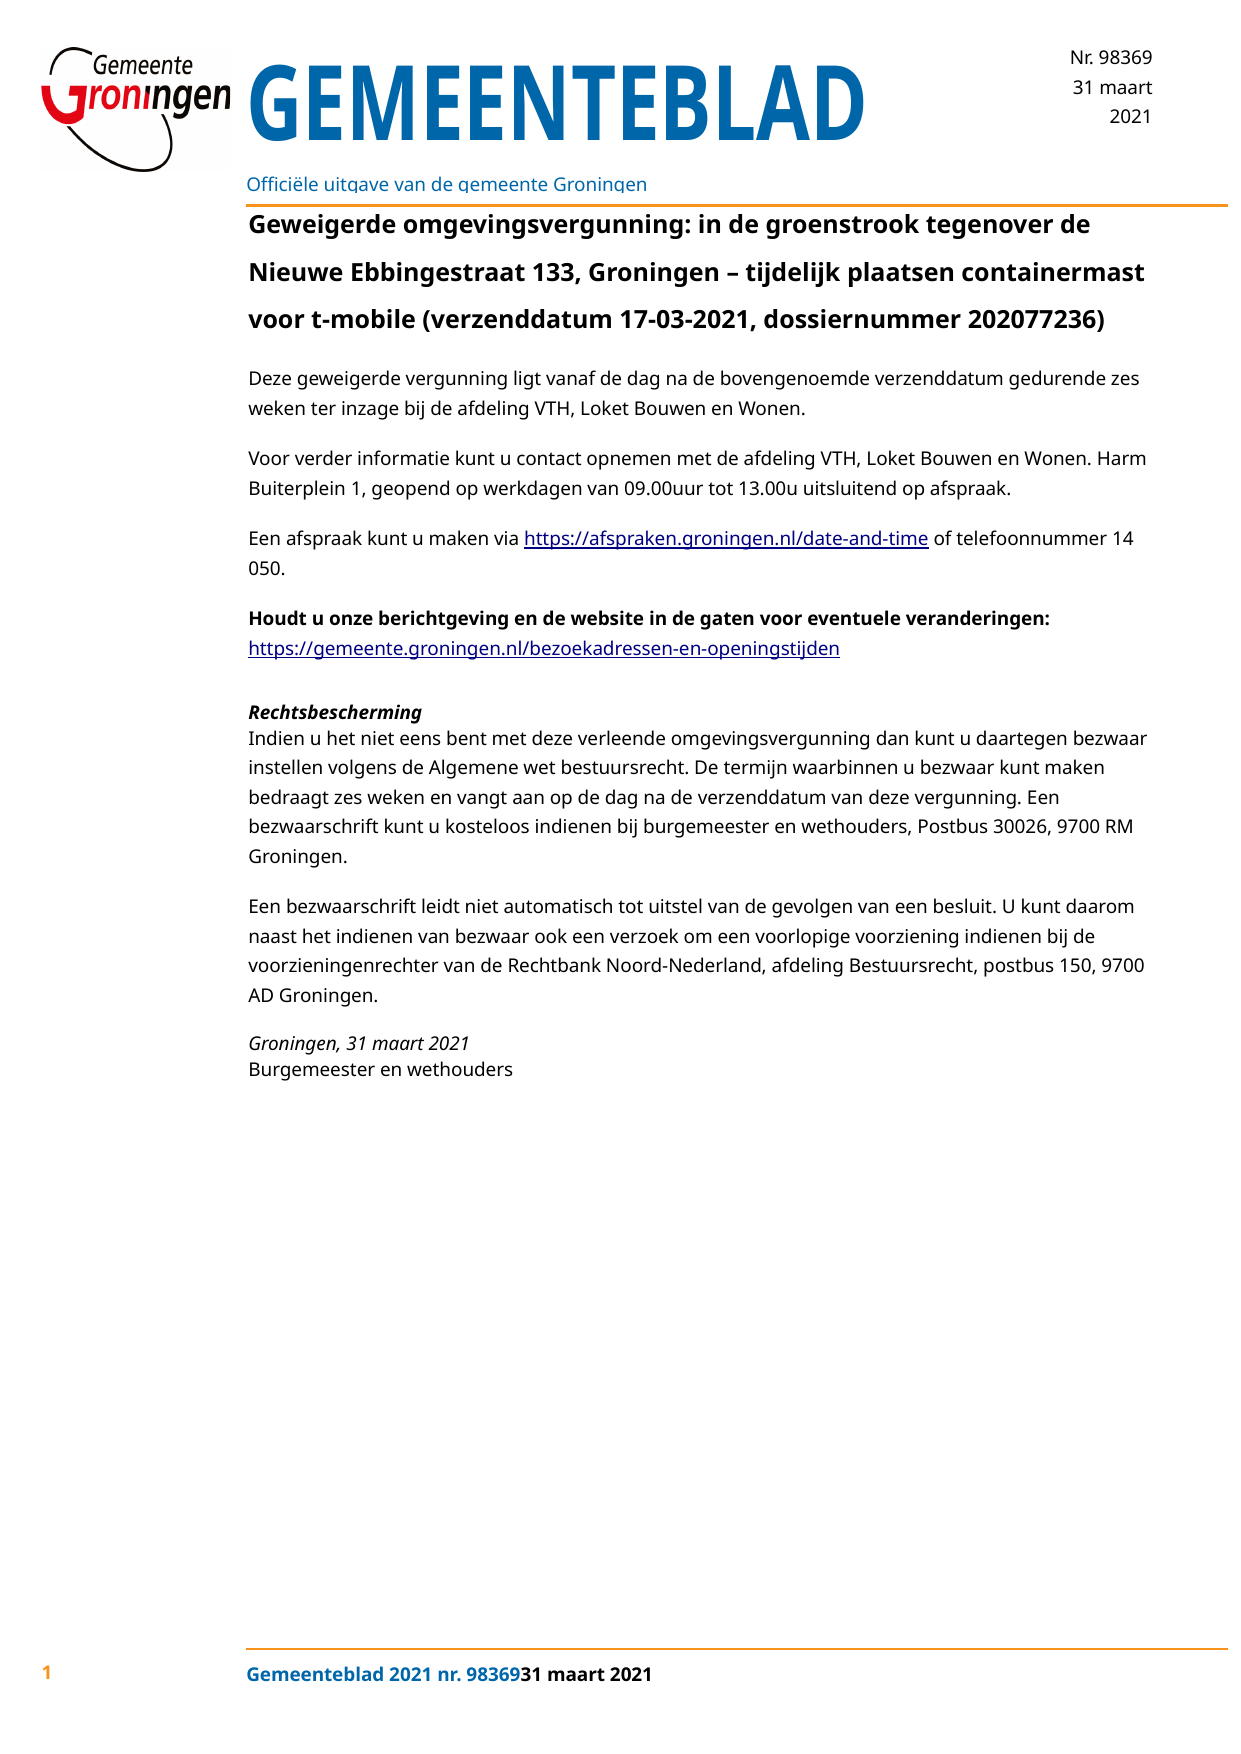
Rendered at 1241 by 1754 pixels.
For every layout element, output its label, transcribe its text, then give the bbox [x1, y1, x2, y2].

picture [41, 47, 231, 172]
text Deze geweigerde vergunning ligt vanaf de dag na de bovengenoemde verzenddatum gedurende zes weken ter inzage bij de afdeling VTH, Loket Bouwen en Wonen. [248, 366, 1152, 421]
text Burgemeester en wethouders [248, 1056, 1152, 1082]
text Een bezwaarschrift leidt niet automatisch tot uitstel van de gevolgen van een besluit. U kunt daarom naast het indienen van bezwaar ook een verzoek om een voorlopige voorziening indienen bij de voorzieningenrechter van de Rechtbank Noord-Nederland, afdeling Bestuursrecht, postbus 150, 9700 AD Groningen. [248, 893, 1152, 1008]
text Groningen, 31 maart 2021 [248, 1030, 1152, 1056]
text Houdt u onze berichtgeving en de website in de gaten voor eventuele veranderingen: https://gemeente.groningen.nl/bezoekadressen-en-openingstijden [248, 606, 1152, 661]
text Rechtsbescherming [248, 699, 1152, 725]
text Indien u het niet eens bent met deze verleende omgevingsvergunning dan kunt u daartegen bezwaar instellen volgens de Algemene wet bestuursrecht. De termijn waarbinnen u bezwaar kunt maken bedraagt zes weken en vangt aan op de dag na de verzenddatum van deze vergunning. Een bezwaarschrift kunt u kosteloos indienen bij burgemeester en wethouders, Postbus 30026, 9700 RM Groningen. [248, 725, 1152, 869]
text Geweigerde omgevingsvergunning: in de groenstrook tegenover de Nieuwe Ebbingestraat 133, Groningen – tijdelijk plaatsen containermast voor t-mobile (verzenddatum 17-03-2021, dossiernummer 202077236) [248, 207, 1152, 336]
text Een afspraak kunt u maken via https://afspraken.groningen.nl/date-and-time of telefoonnummer 14 050. [248, 526, 1152, 581]
text Voor verder informatie kunt u contact opnemen met de afdeling VTH, Loket Bouwen en Wonen. Harm Buiterplein 1, geopend op werkdagen van 09.00uur tot 13.00u uitsluitend op afspraak. [248, 446, 1152, 501]
